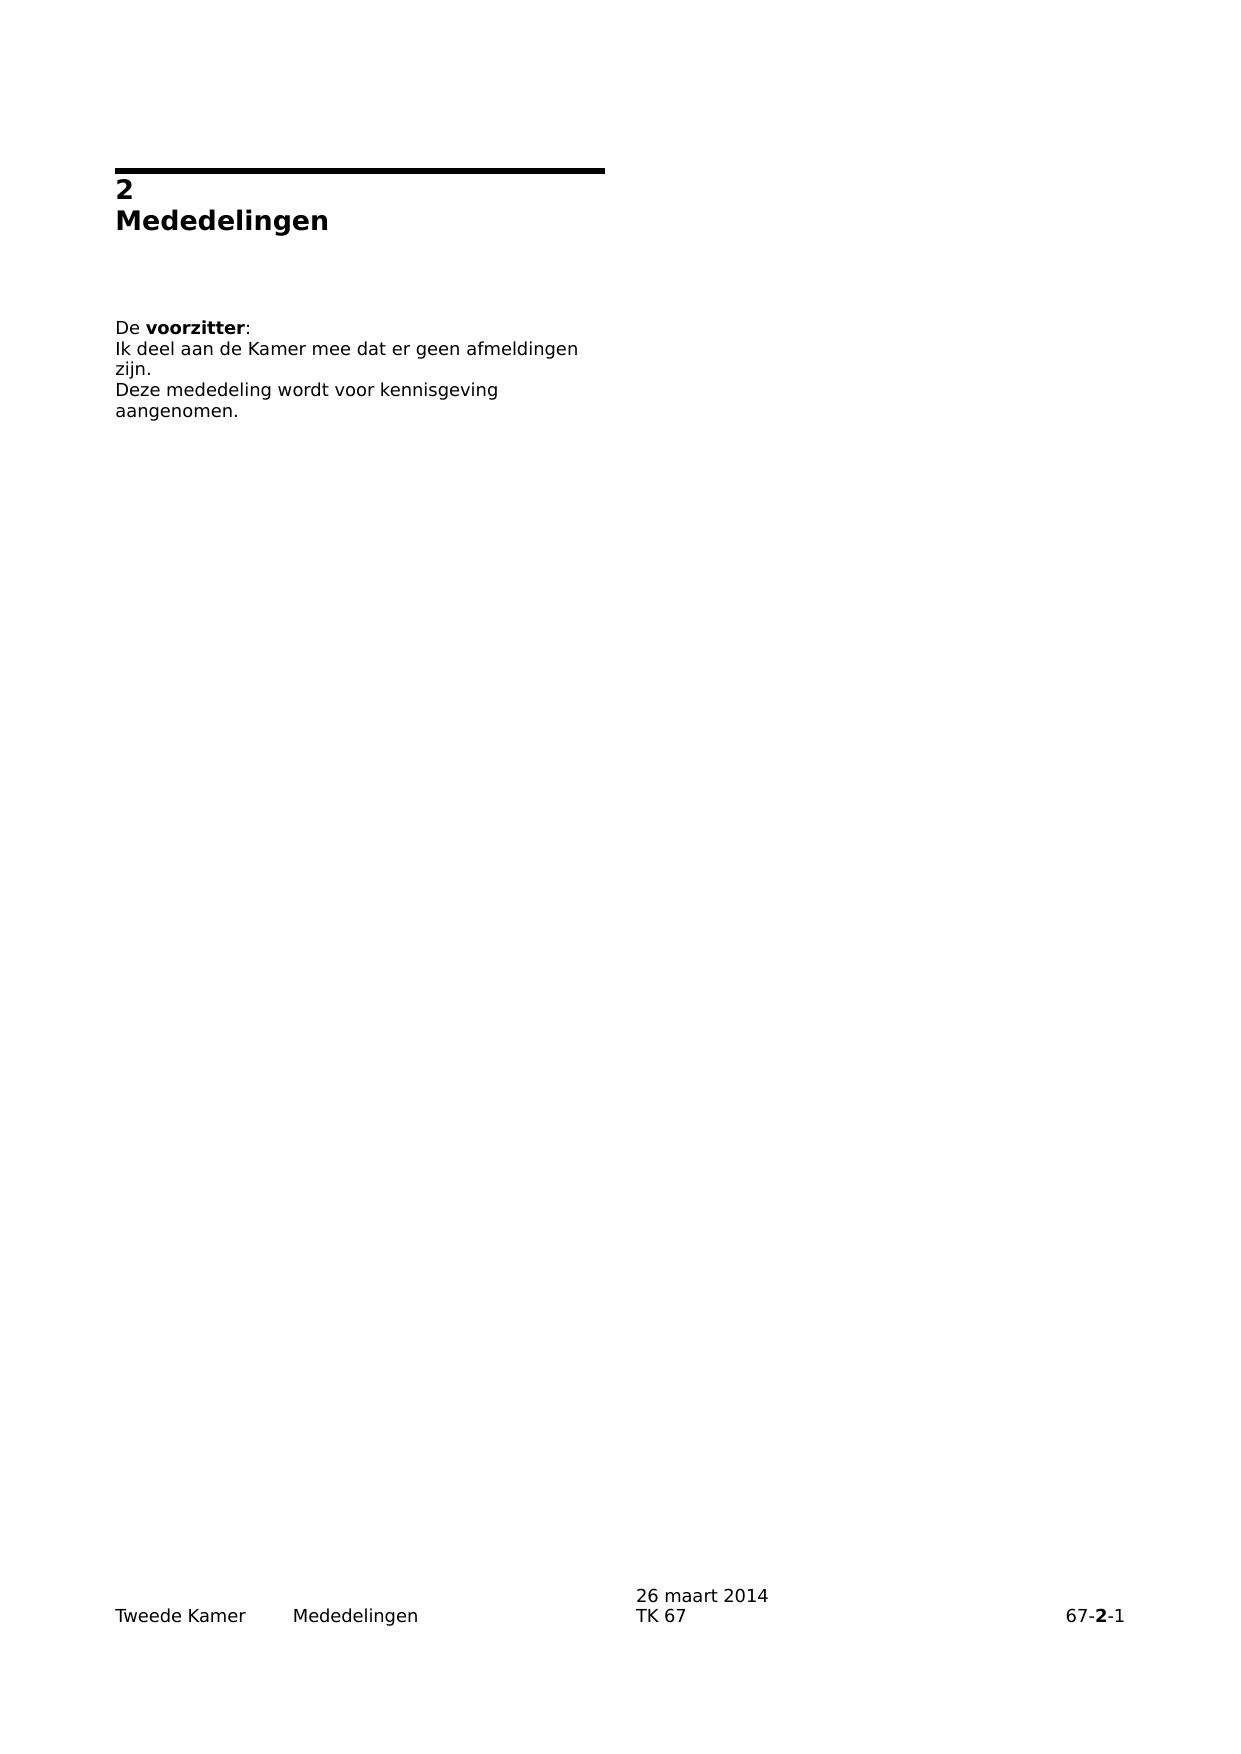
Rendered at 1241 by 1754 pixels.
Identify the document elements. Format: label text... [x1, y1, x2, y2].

title 2 Mededelingen [115, 174, 605, 237]
text De voorzitter: [115, 318, 605, 338]
text Deze mededeling wordt voor kennisgeving aangenomen. [115, 380, 605, 422]
text Ik deel aan de Kamer mee dat er geen afmeldingen zijn. [115, 338, 605, 380]
